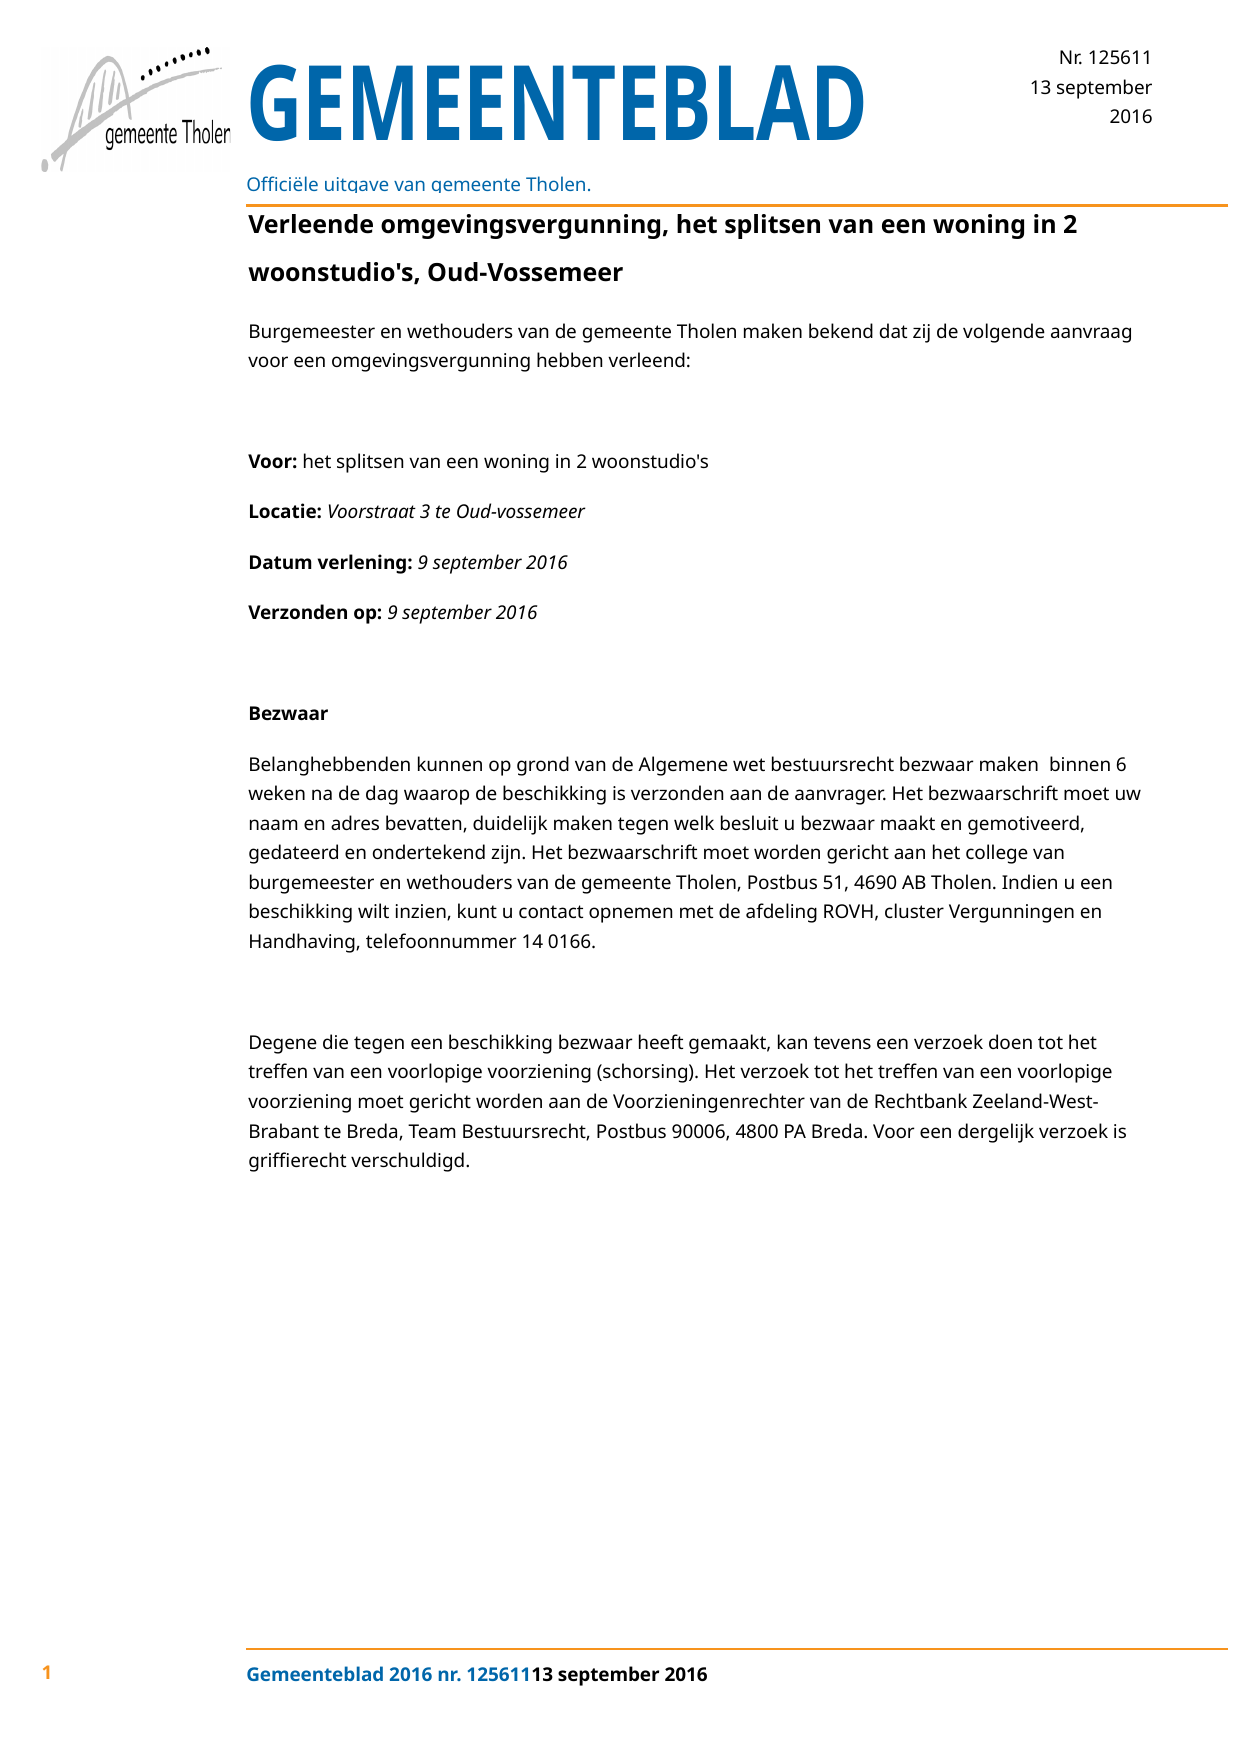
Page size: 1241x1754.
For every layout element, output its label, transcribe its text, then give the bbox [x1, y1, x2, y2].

text Burgemeester en wethouders van de gemeente Tholen maken bekend dat zij de volgende aanvraag voor een omgevingsvergunning hebben verleend: [248, 318, 1152, 373]
text Belanghebbenden kunnen op grond van de Algemene wet bestuursrecht bezwaar maken binnen 6 weken na de dag waarop de beschikking is verzonden aan de aanvrager. Het bezwaarschrift moet uw naam en adres bevatten, duidelijk maken tegen welk besluit u bezwaar maakt en gemotiveerd, gedateerd en ondertekend zijn. Het bezwaarschrift moet worden gericht aan het college van burgemeester en wethouders van de gemeente Tholen, Postbus 51, 4690 AB Tholen. Indien u een beschikking wilt inzien, kunt u contact opnemen met de afdeling ROVH, cluster Vergunningen en Handhaving, telefoonnummer 14 0166. [248, 751, 1152, 954]
text Locatie: Voorstraat 3 te Oud-vossemeer [248, 499, 1152, 524]
text Bezwaar [248, 700, 1152, 726]
text Verzonden op: 9 september 2016 [248, 599, 1152, 625]
text Voor: het splitsen van een woning in 2 woonstudio's [248, 448, 1152, 474]
text Datum verlening: 9 september 2016 [248, 549, 1152, 575]
text Verleende omgevingsvergunning, het splitsen van een woning in 2 woonstudio's, Oud-Vossemeer [248, 207, 1152, 288]
text Degene die tegen een beschikking bezwaar heeft gemaakt, kan tevens een verzoek doen tot het treffen van een voorlopige voorziening (schorsing). Het verzoek tot het treffen van een voorlopige voorziening moet gericht worden aan de Voorzieningenrechter van de Rechtbank Zeeland-West-Brabant te Breda, Team Bestuursrecht, Postbus 90006, 4800 PA Breda. Voor een dergelijk verzoek is griffierecht verschuldigd. [248, 1029, 1152, 1173]
picture [41, 47, 231, 172]
